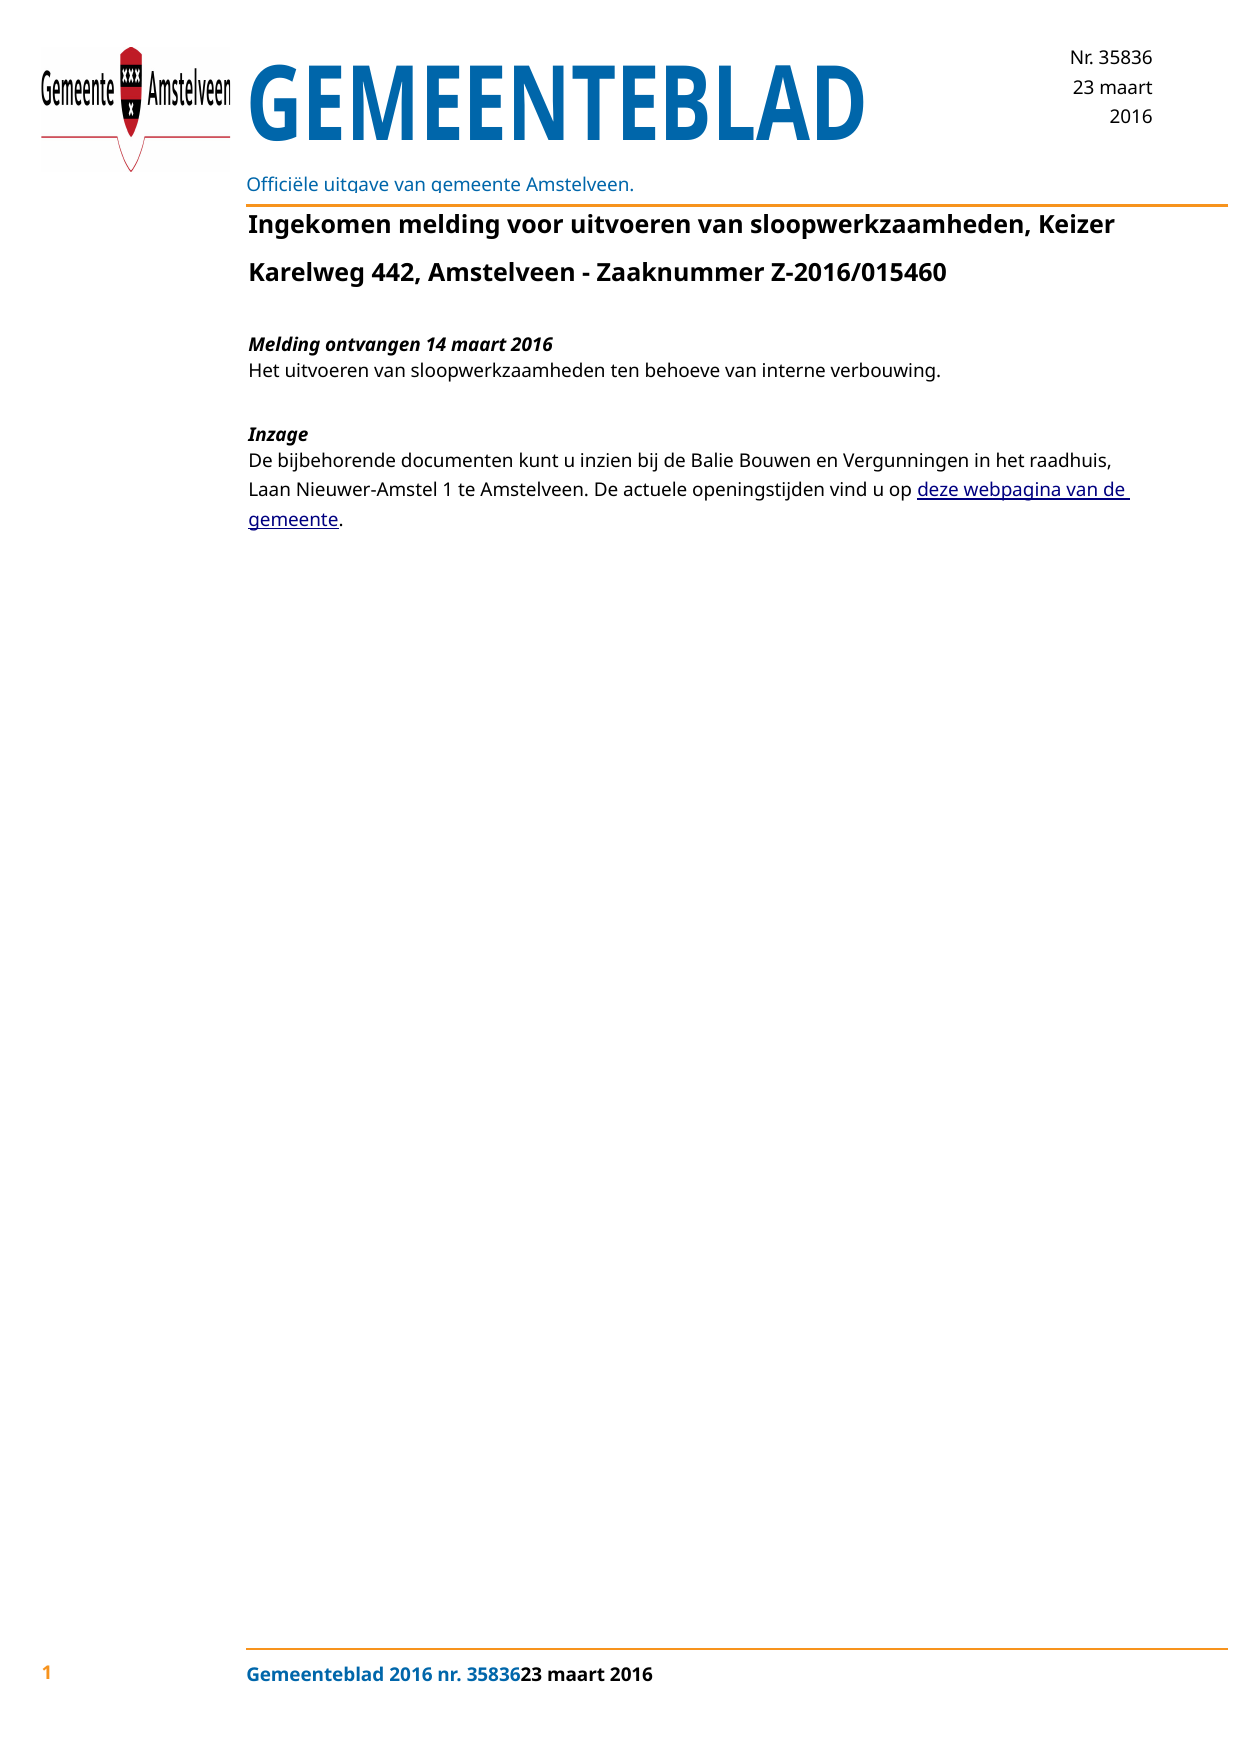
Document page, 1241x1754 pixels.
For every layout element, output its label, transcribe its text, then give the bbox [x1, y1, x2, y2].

text Het uitvoeren van sloopwerkzaamheden ten behoeve van interne verbouwing. [248, 357, 1152, 383]
text Inzage [248, 421, 1152, 447]
text Melding ontvangen 14 maart 2016 [248, 331, 1152, 357]
text Ingekomen melding voor uitvoeren van sloopwerkzaamheden, Keizer Karelweg 442, Amstelveen - Zaaknummer Z-2016/015460 [248, 207, 1152, 288]
text De bijbehorende documenten kunt u inzien bij de Balie Bouwen en Vergunningen in het raadhuis, Laan Nieuwer-Amstel 1 te Amstelveen. De actuele openingstijden vind u op deze webpagina van de gemeente. [248, 447, 1152, 532]
picture [41, 47, 231, 172]
